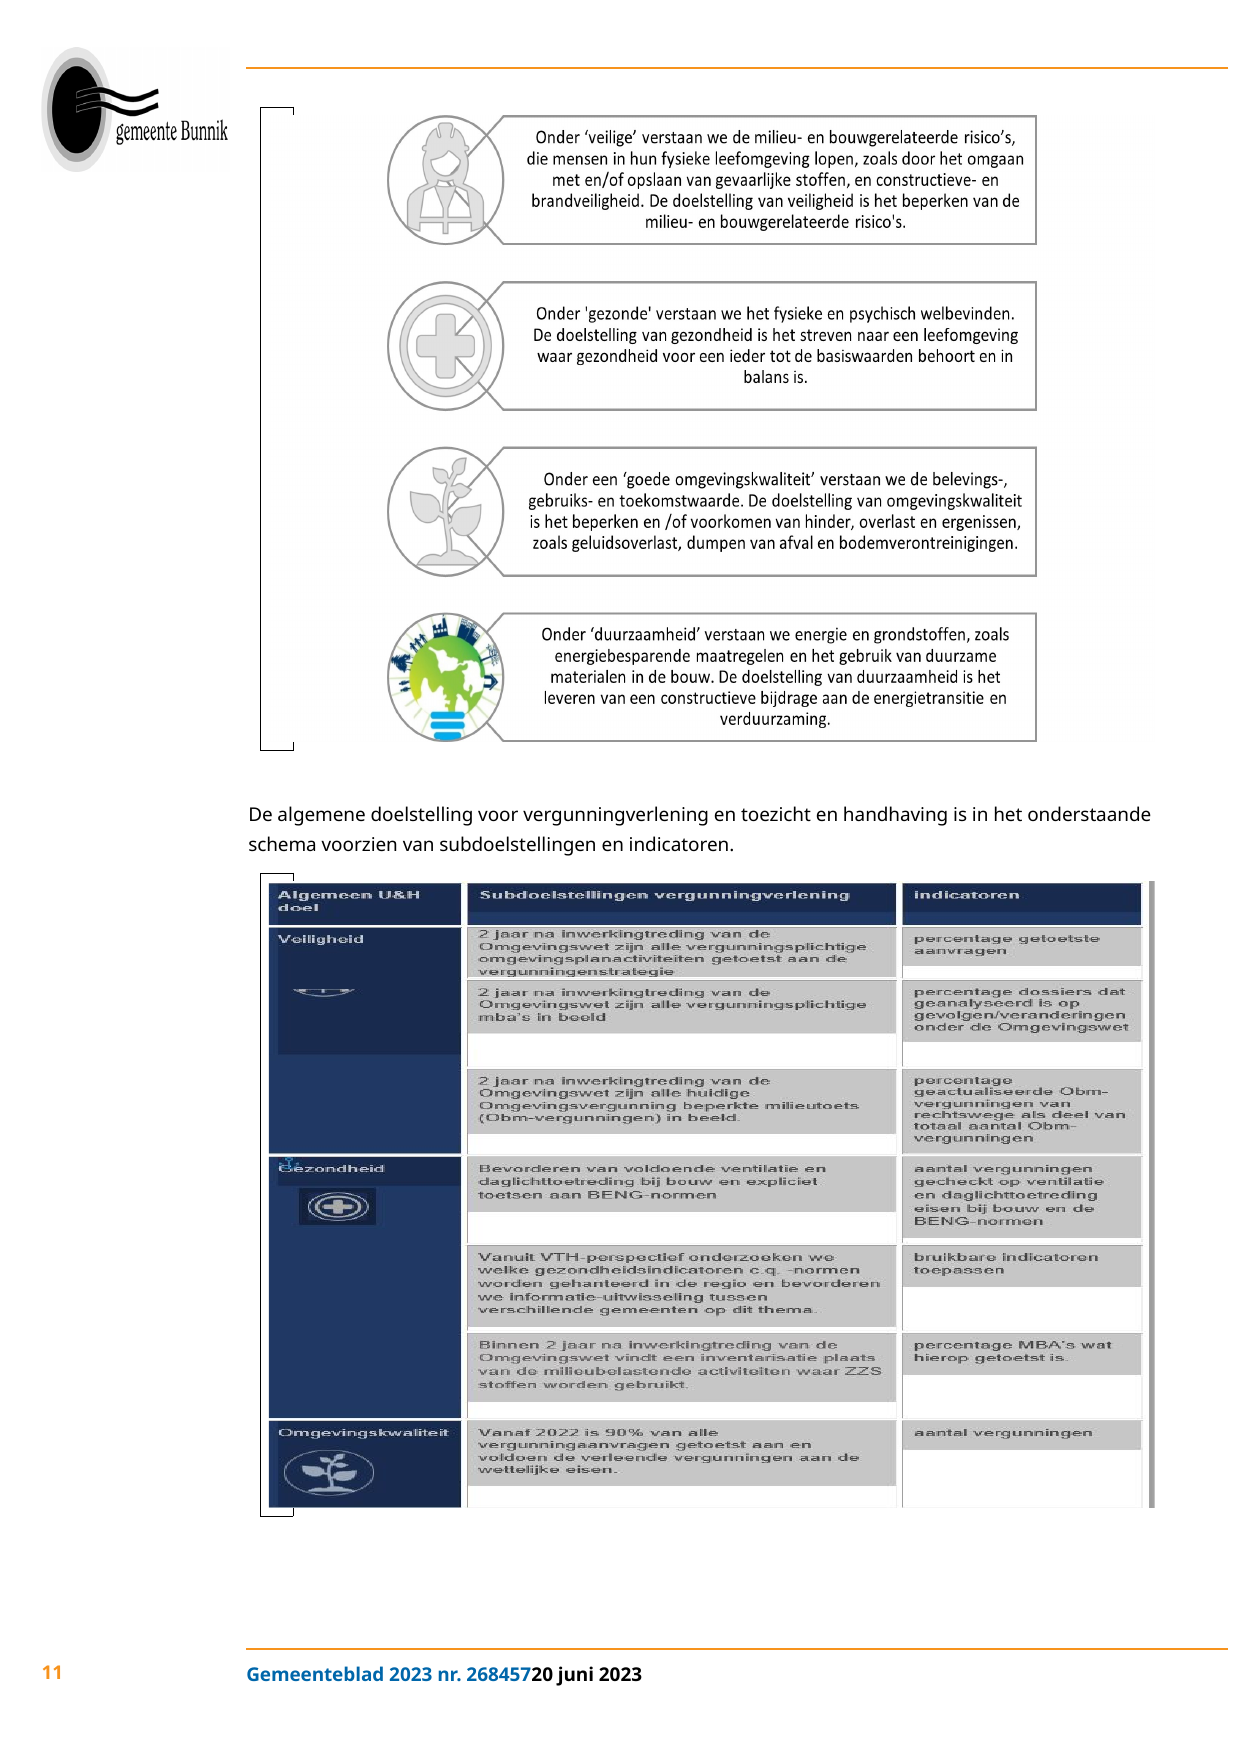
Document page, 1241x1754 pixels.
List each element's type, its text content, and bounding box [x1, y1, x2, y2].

picture [41, 47, 231, 172]
text De algemene doelstelling voor vergunningverlening en toezicht en handhaving is in het onderstaande schema voorzien van subdoelstellingen en indicatoren. [248, 801, 1152, 857]
picture [268, 881, 1155, 1508]
picture [268, 115, 1155, 742]
